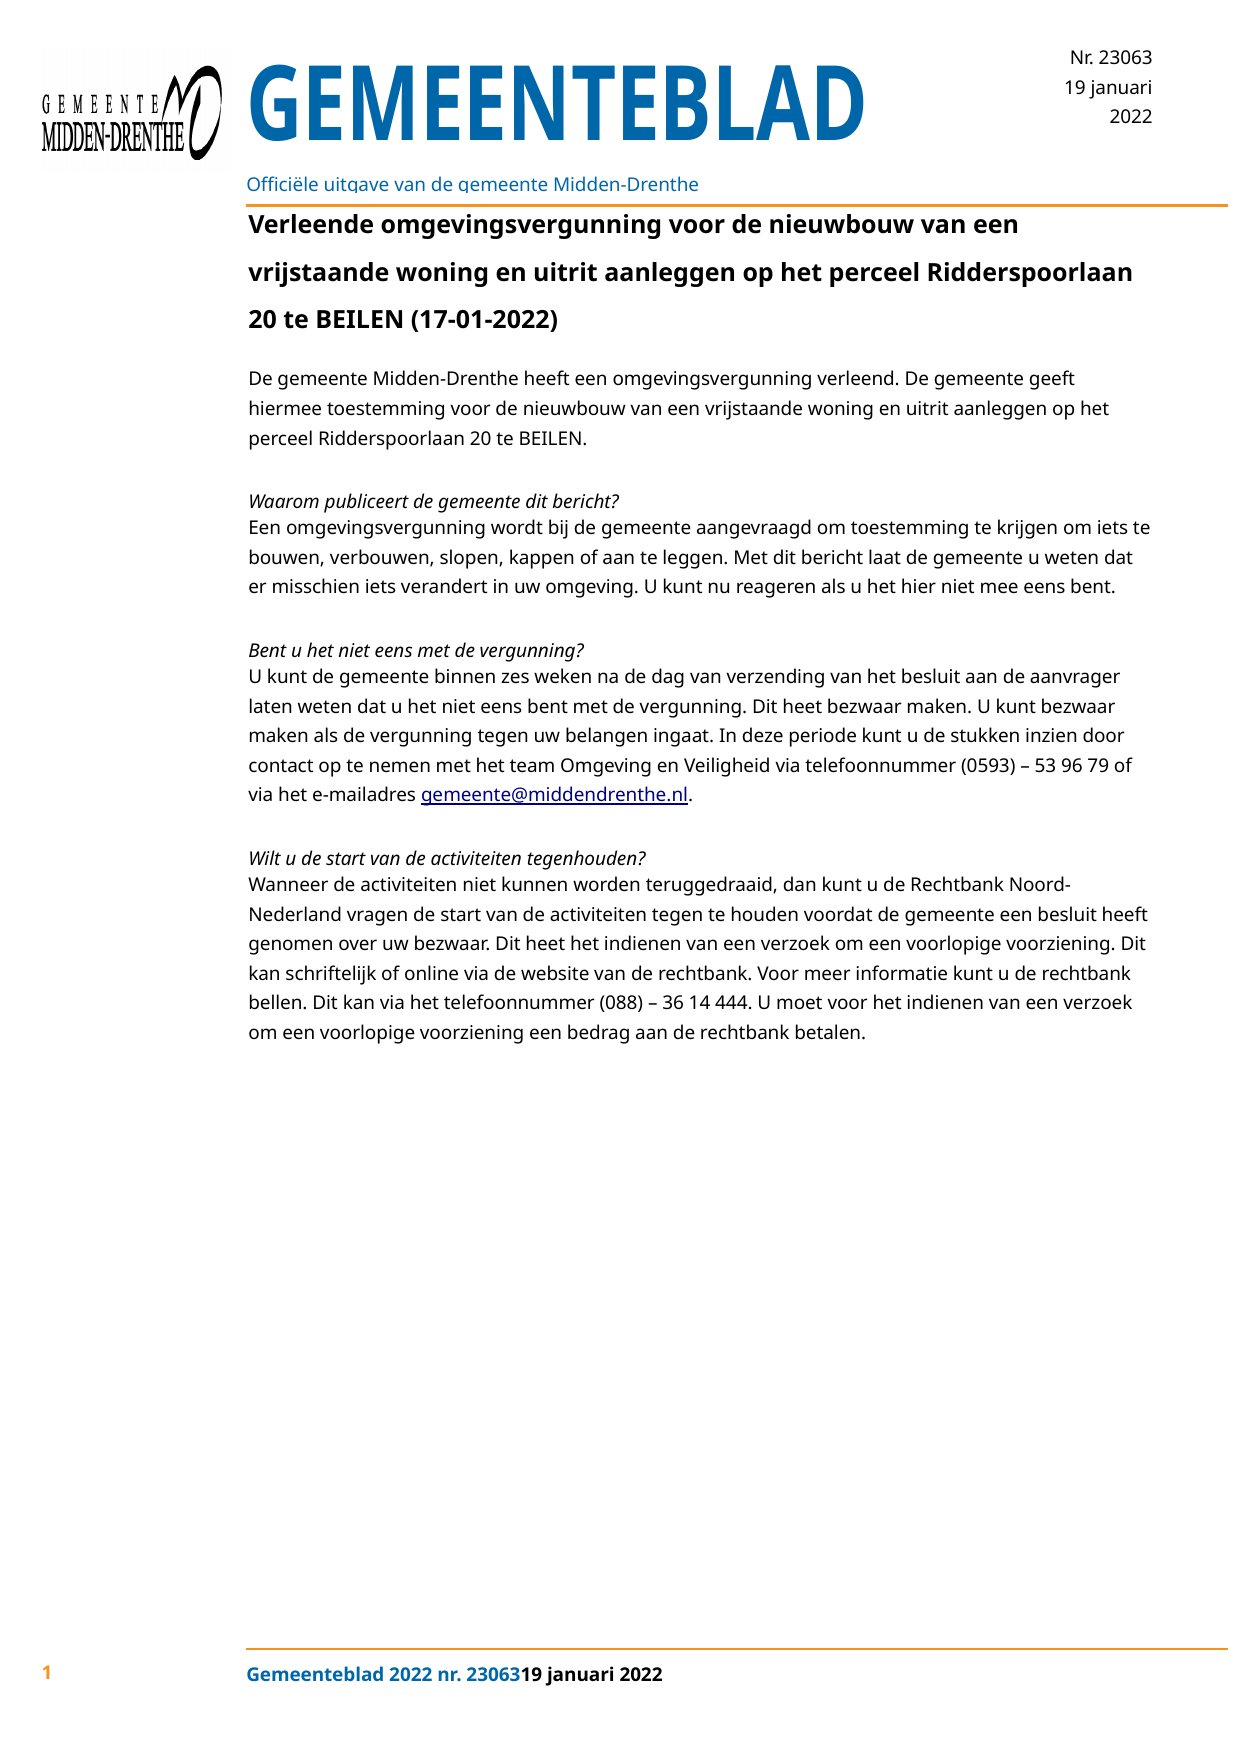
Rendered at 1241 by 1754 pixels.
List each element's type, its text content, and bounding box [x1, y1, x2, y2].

text Bent u het niet eens met de vergunning? [248, 637, 1152, 663]
text Waarom publiceert de gemeente dit bericht? [248, 489, 1152, 514]
text Verleende omgevingsvergunning voor de nieuwbouw van een vrijstaande woning en uitrit aanleggen op het perceel Ridderspoorlaan 20 te BEILEN (17-01-2022) [248, 207, 1152, 336]
text U kunt de gemeente binnen zes weken na de dag van verzending van het besluit aan de aanvrager laten weten dat u het niet eens bent met de vergunning. Dit heet bezwaar maken. U kunt bezwaar maken als de vergunning tegen uw belangen ingaat. In deze periode kunt u de stukken inzien door contact op te nemen met het team Omgeving en Veiligheid via telefoonnummer (0593) – 53 96 79 of via het e-mailadres gemeente@middendrenthe.nl. [248, 663, 1152, 807]
text Wilt u de start van de activiteiten tegenhouden? [248, 846, 1152, 871]
text Wanneer de activiteiten niet kunnen worden teruggedraaid, dan kunt u de Rechtbank Noord-Nederland vragen de start van de activiteiten tegen te houden voordat de gemeente een besluit heeft genomen over uw bezwaar. Dit heet het indienen van een verzoek om een voorlopige voorziening. Dit kan schriftelijk of online via de website van de rechtbank. Voor meer informatie kunt u de rechtbank bellen. Dit kan via het telefoonnummer (088) – 36 14 444. U moet voor het indienen van een verzoek om een voorlopige voorziening een bedrag aan de rechtbank betalen. [248, 871, 1152, 1045]
text De gemeente Midden-Drenthe heeft een omgevingsvergunning verleend. De gemeente geeft hiermee toestemming voor de nieuwbouw van een vrijstaande woning en uitrit aanleggen op het perceel Ridderspoorlaan 20 te BEILEN. [248, 366, 1152, 450]
picture [41, 47, 231, 172]
text Een omgevingsvergunning wordt bij de gemeente aangevraagd om toestemming te krijgen om iets te bouwen, verbouwen, slopen, kappen of aan te leggen. Met dit bericht laat de gemeente u weten dat er misschien iets verandert in uw omgeving. U kunt nu reageren als u het hier niet mee eens bent. [248, 514, 1152, 599]
